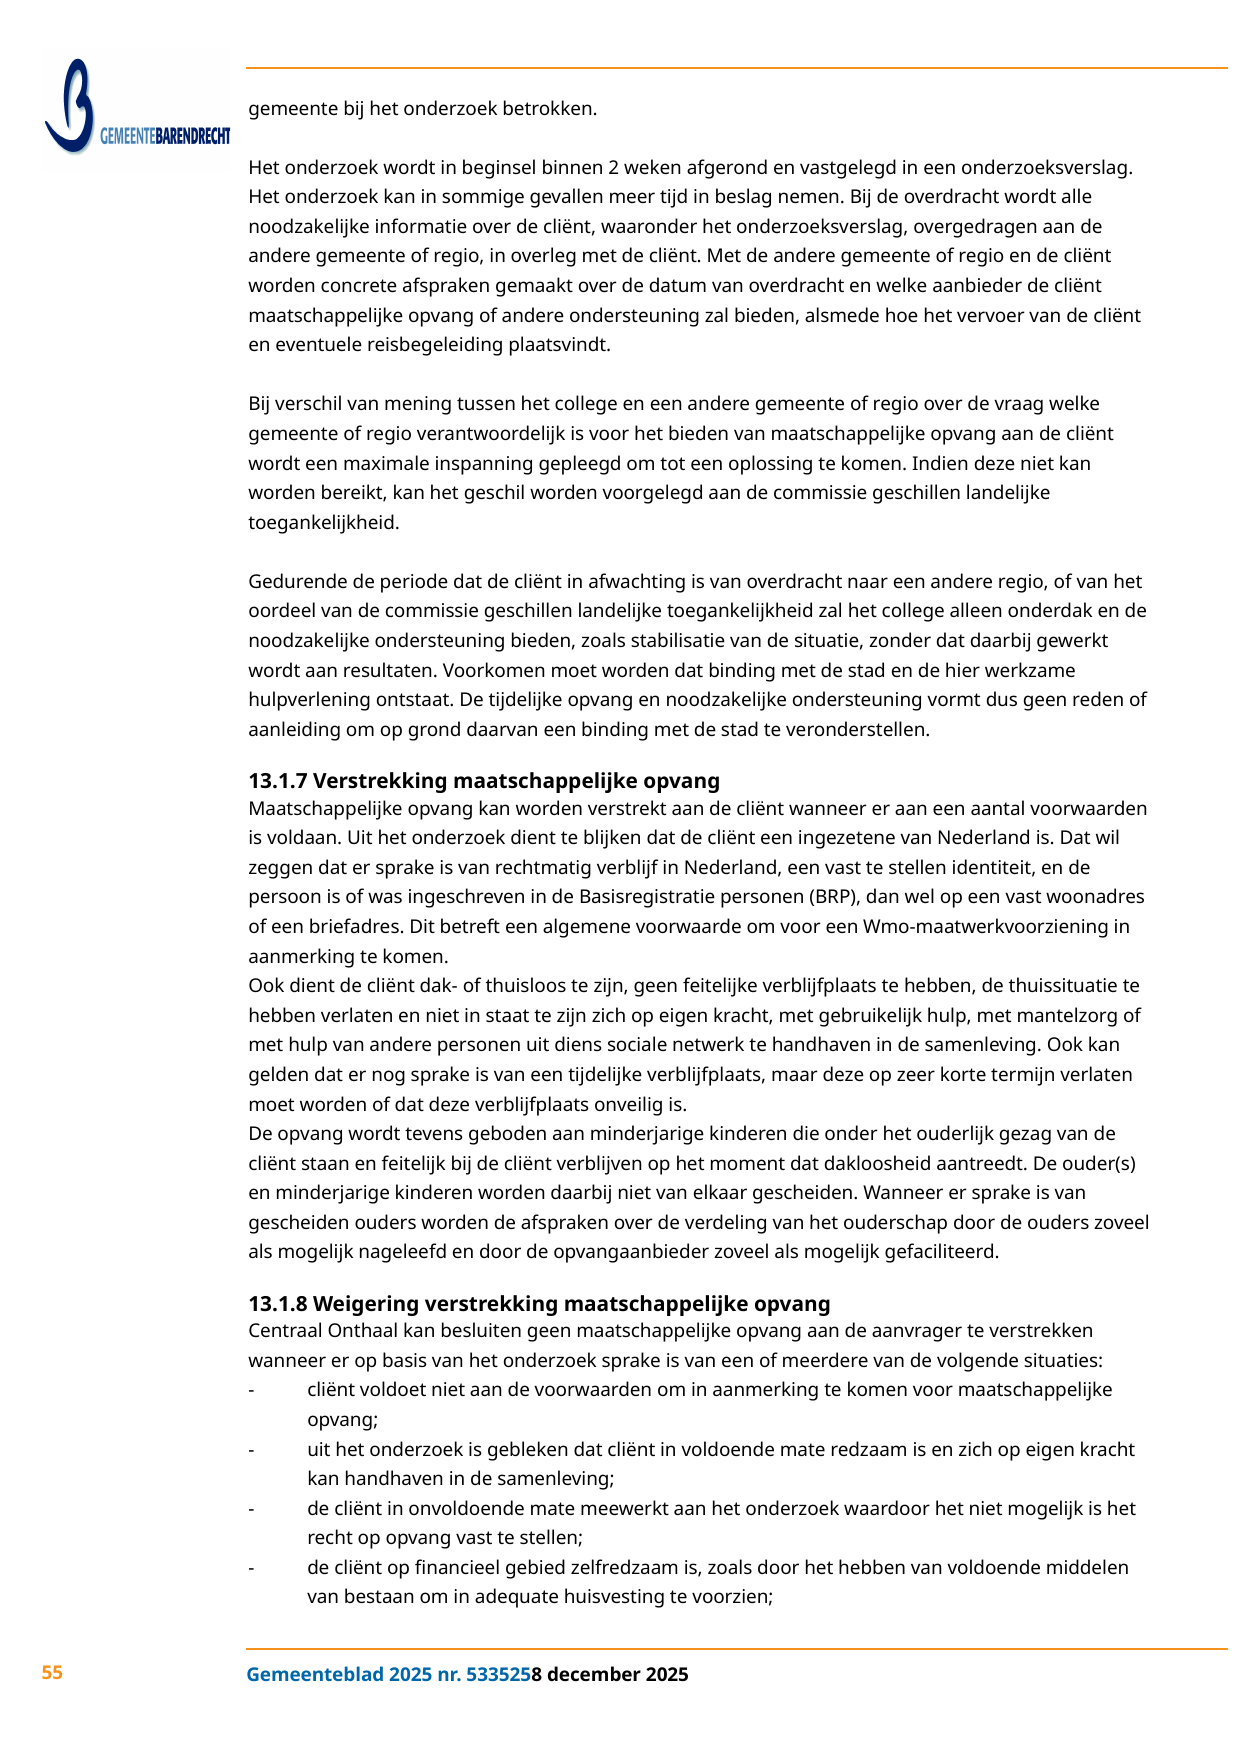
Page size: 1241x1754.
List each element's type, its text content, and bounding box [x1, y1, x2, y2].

list de cliënt op financieel gebied zelfredzaam is, zoals door het hebben van voldoende middelen van bestaan om in adequate huisvesting te voorzien; [248, 1554, 1152, 1609]
list uit het onderzoek is gebleken dat cliënt in voldoende mate redzaam is en zich op eigen kracht kan handhaven in de samenleving; [248, 1436, 1152, 1491]
text Centraal Onthaal kan besluiten geen maatschappelijke opvang aan de aanvrager te verstrekken wanneer er op basis van het onderzoek sprake is van een of meerdere van de volgende situaties: [248, 1317, 1152, 1373]
text 13.1.8 Weigering verstrekking maatschappelijke opvang [248, 1289, 1152, 1317]
picture [41, 47, 231, 172]
text gemeente bij het onderzoek betrokken. [248, 95, 1152, 121]
text De opvang wordt tevens geboden aan minderjarige kinderen die onder het ouderlijk gezag van de cliënt staan en feitelijk bij de cliënt verblijven op het moment dat dakloosheid aantreedt. De ouder(s) en minderjarige kinderen worden daarbij niet van elkaar gescheiden. Wanneer er sprake is van gescheiden ouders worden de afspraken over de verdeling van het ouderschap door de ouders zoveel als mogelijk nageleefd en door de opvangaanbieder zoveel als mogelijk gefaciliteerd. [248, 1120, 1152, 1264]
text Ook dient de cliënt dak- of thuisloos te zijn, geen feitelijke verblijfplaats te hebben, de thuissituatie te hebben verlaten en niet in staat te zijn zich op eigen kracht, met gebruikelijk hulp, met mantelzorg of met hulp van andere personen uit diens sociale netwerk te handhaven in de samenleving. Ook kan gelden dat er nog sprake is van een tijdelijke verblijfplaats, maar deze op zeer korte termijn verlaten moet worden of dat deze verblijfplaats onveilig is. [248, 972, 1152, 1116]
list de cliënt in onvoldoende mate meewerkt aan het onderzoek waardoor het niet mogelijk is het recht op opvang vast te stellen; [248, 1495, 1152, 1550]
text Maatschappelijke opvang kan worden verstrekt aan de cliënt wanneer er aan een aantal voorwaarden is voldaan. Uit het onderzoek dient te blijken dat de cliënt een ingezetene van Nederland is. Dat wil zeggen dat er sprake is van rechtmatig verblijf in Nederland, een vast te stellen identiteit, en de persoon is of was ingeschreven in de Basisregistratie personen (BRP), dan wel op een vast woonadres of een briefadres. Dit betreft een algemene voorwaarde om voor een Wmo-maatwerkvoorziening in aanmerking te komen. [248, 795, 1152, 968]
text Het onderzoek wordt in beginsel binnen 2 weken afgerond en vastgelegd in een onderzoeksverslag. Het onderzoek kan in sommige gevallen meer tijd in beslag nemen. Bij de overdracht wordt alle noodzakelijke informatie over de cliënt, waaronder het onderzoeksverslag, overgedragen aan de andere gemeente of regio, in overleg met de cliënt. Met de andere gemeente of regio en de cliënt worden concrete afspraken gemaakt over de datum van overdracht en welke aanbieder de cliënt maatschappelijke opvang of andere ondersteuning zal bieden, alsmede hoe het vervoer van de cliënt en eventuele reisbegeleiding plaatsvindt. [248, 154, 1152, 357]
text Gedurende de periode dat de cliënt in afwachting is van overdracht naar een andere regio, of van het oordeel van de commissie geschillen landelijke toegankelijkheid zal het college alleen onderdak en de noodzakelijke ondersteuning bieden, zoals stabilisatie van de situatie, zonder dat daarbij gewerkt wordt aan resultaten. Voorkomen moet worden dat binding met de stad en de hier werkzame hulpverlening ontstaat. De tijdelijke opvang en noodzakelijke ondersteuning vormt dus geen reden of aanleiding om op grond daarvan een binding met de stad te veronderstellen. [248, 568, 1152, 742]
text 13.1.7 Verstrekking maatschappelijke opvang [248, 766, 1152, 795]
text Bij verschil van mening tussen het college en een andere gemeente of regio over de vraag welke gemeente of regio verantwoordelijk is voor het bieden van maatschappelijke opvang aan de cliënt wordt een maximale inspanning gepleegd om tot een oplossing te komen. Indien deze niet kan worden bereikt, kan het geschil worden voorgelegd aan de commissie geschillen landelijke toegankelijkheid. [248, 391, 1152, 535]
list cliënt voldoet niet aan de voorwaarden om in aanmerking te komen voor maatschappelijke opvang; [248, 1377, 1152, 1432]
